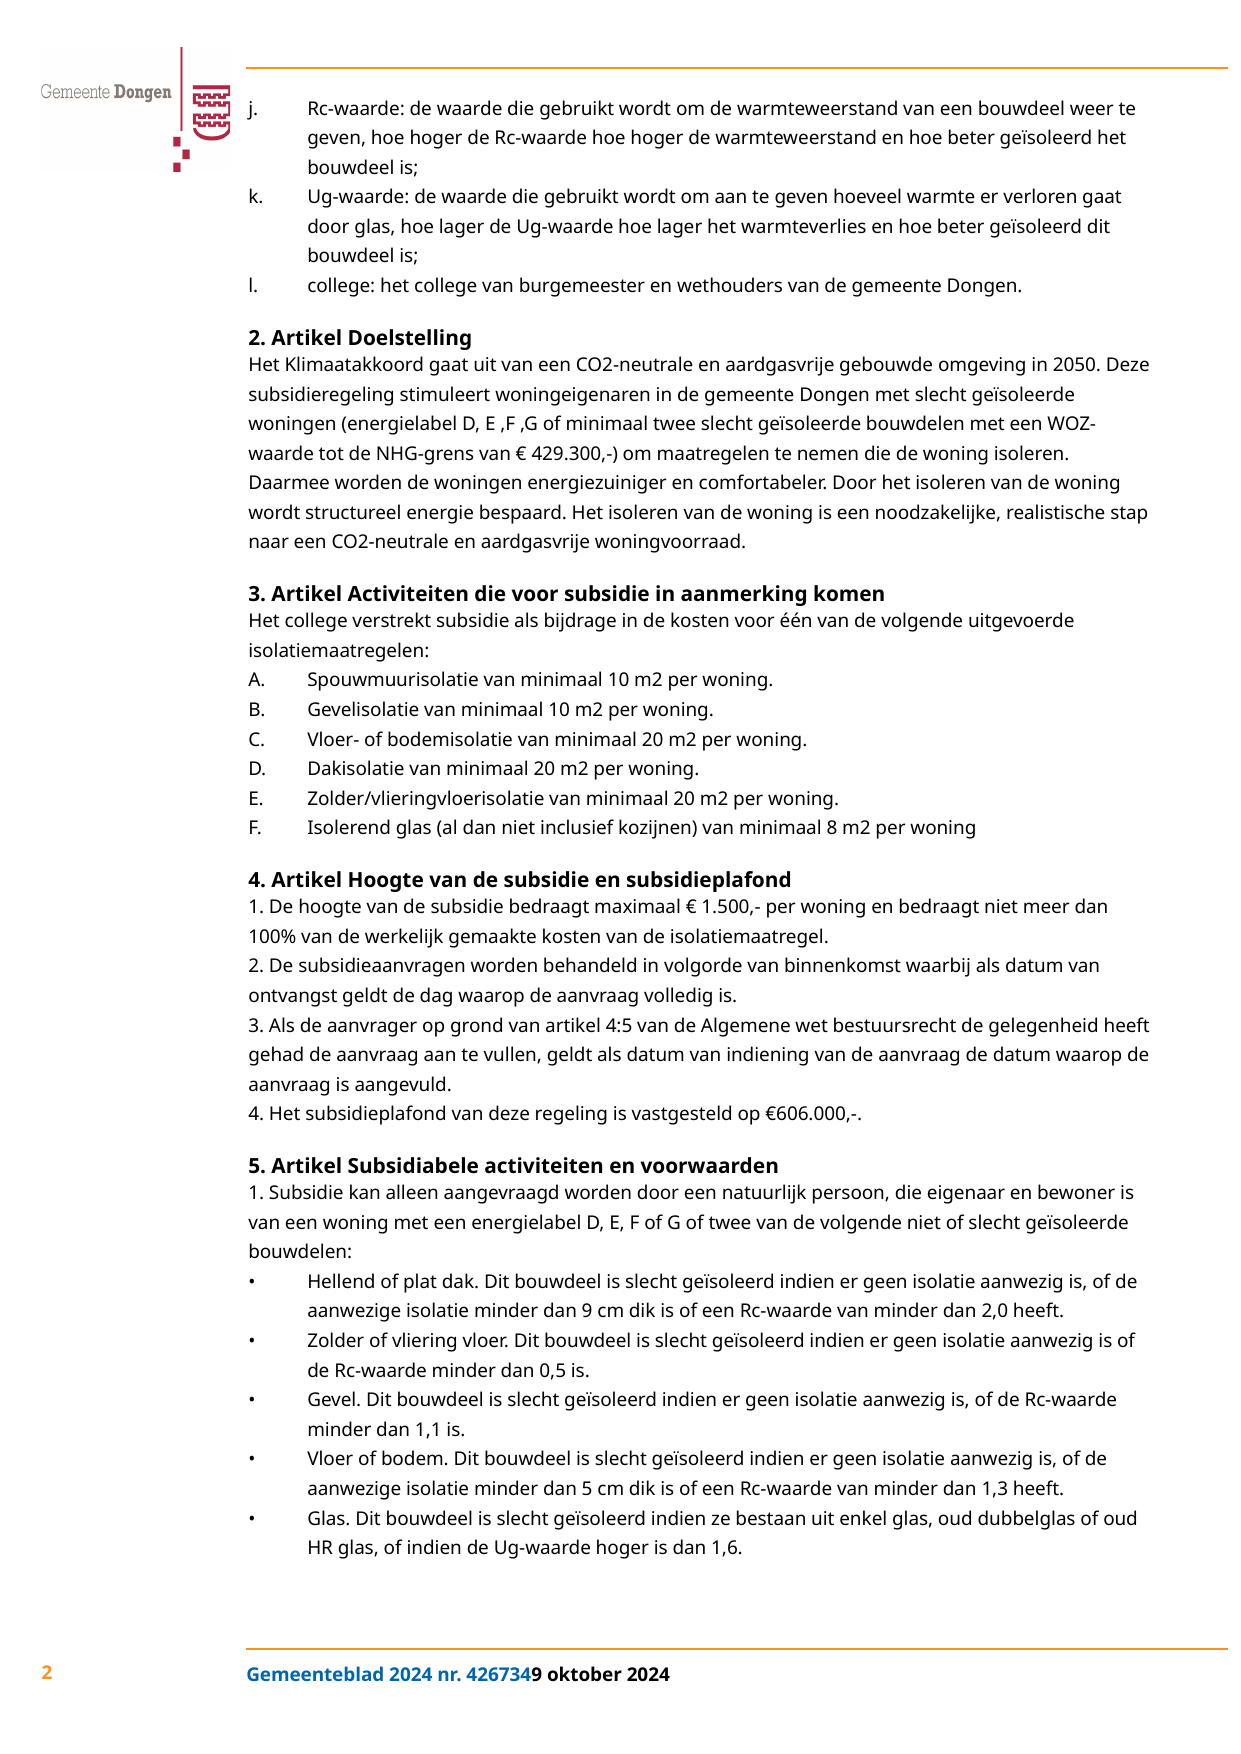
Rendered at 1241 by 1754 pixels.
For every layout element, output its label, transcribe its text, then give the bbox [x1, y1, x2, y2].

list Zolder/vlieringvloerisolatie van minimaal 20 m2 per woning. [248, 785, 1152, 811]
text 1. Subsidie kan alleen aangevraagd worden door een natuurlijk persoon, die eigenaar en bewoner is van een woning met een energielabel D, E, F of G of twee van de volgende niet of slecht geïsoleerde bouwdelen: [248, 1179, 1152, 1264]
list Rc-waarde: de waarde die gebruikt wordt om de warmteweerstand van een bouwdeel weer te geven, hoe hoger de Rc-waarde hoe hoger de warmteweerstand en hoe beter geïsoleerd het bouwdeel is; [248, 95, 1152, 180]
list Glas. Dit bouwdeel is slecht geïsoleerd indien ze bestaan uit enkel glas, oud dubbelglas of oud HR glas, of indien de Ug-waarde hoger is dan 1,6. [248, 1505, 1152, 1560]
list Vloer- of bodemisolatie van minimaal 20 m2 per woning. [248, 726, 1152, 752]
list Zolder of vliering vloer. Dit bouwdeel is slecht geïsoleerd indien er geen isolatie aanwezig is of de Rc-waarde minder dan 0,5 is. [248, 1327, 1152, 1383]
text Het college verstrekt subsidie als bijdrage in de kosten voor één van de volgende uitgevoerde isolatiemaatregelen: [248, 607, 1152, 663]
text 5. Artikel Subsidiabele activiteiten en voorwaarden [248, 1151, 1152, 1179]
text 1. De hoogte van de subsidie bedraagt maximaal € 1.500,- per woning en bedraagt niet meer dan 100% van de werkelijk gemaakte kosten van de isolatiemaatregel. [248, 893, 1152, 949]
text 4. Artikel Hoogte van de subsidie en subsidieplafond [248, 865, 1152, 893]
text 4. Het subsidieplafond van deze regeling is vastgesteld op €606.000,-. [248, 1101, 1152, 1126]
text Het Klimaatakkoord gaat uit van een CO2-neutrale en aardgasvrije gebouwde omgeving in 2050. Deze subsidieregeling stimuleert woningeigenaren in de gemeente Dongen met slecht geïsoleerde woningen (energielabel D, E ,F ,G of minimaal twee slecht geïsoleerde bouwdelen met een WOZ-waarde tot de NHG-grens van € 429.300,-) om maatregelen te nemen die de woning isoleren. Daarmee worden de woningen energiezuiniger en comfortabeler. Door het isoleren van de woning wordt structureel energie bespaard. Het isoleren van de woning is een noodzakelijke, realistische stap naar een CO2-neutrale en aardgasvrije woningvoorraad. [248, 351, 1152, 554]
list Hellend of plat dak. Dit bouwdeel is slecht geïsoleerd indien er geen isolatie aanwezig is, of de aanwezige isolatie minder dan 9 cm dik is of een Rc-waarde van minder dan 2,0 heeft. [248, 1268, 1152, 1323]
text 3. Artikel Activiteiten die voor subsidie in aanmerking komen [248, 579, 1152, 607]
list Spouwmuurisolatie van minimaal 10 m2 per woning. [248, 667, 1152, 692]
list college: het college van burgemeester en wethouders van de gemeente Dongen. [248, 272, 1152, 298]
list Vloer of bodem. Dit bouwdeel is slecht geïsoleerd indien er geen isolatie aanwezig is, of de aanwezige isolatie minder dan 5 cm dik is of een Rc-waarde van minder dan 1,3 heeft. [248, 1446, 1152, 1501]
list Dakisolatie van minimaal 20 m2 per woning. [248, 755, 1152, 781]
text 3. Als de aanvrager op grond van artikel 4:5 van de Algemene wet bestuursrecht de gelegenheid heeft gehad de aanvraag aan te vullen, geldt als datum van indiening van de aanvraag de datum waarop de aanvraag is aangevuld. [248, 1012, 1152, 1097]
list Gevel. Dit bouwdeel is slecht geïsoleerd indien er geen isolatie aanwezig is, of de Rc-waarde minder dan 1,1 is. [248, 1386, 1152, 1442]
list Gevelisolatie van minimaal 10 m2 per woning. [248, 696, 1152, 722]
text 2. De subsidieaanvragen worden behandeld in volgorde van binnenkomst waarbij als datum van ontvangst geldt de dag waarop de aanvraag volledig is. [248, 953, 1152, 1008]
list Isolerend glas (al dan niet inclusief kozijnen) van minimaal 8 m2 per woning [248, 814, 1152, 840]
picture [41, 47, 231, 172]
text 2. Artikel Doelstelling [248, 323, 1152, 351]
list Ug-waarde: de waarde die gebruikt wordt om aan te geven hoeveel warmte er verloren gaat door glas, hoe lager de Ug-waarde hoe lager het warmteverlies en hoe beter geïsoleerd dit bouwdeel is; [248, 183, 1152, 268]
